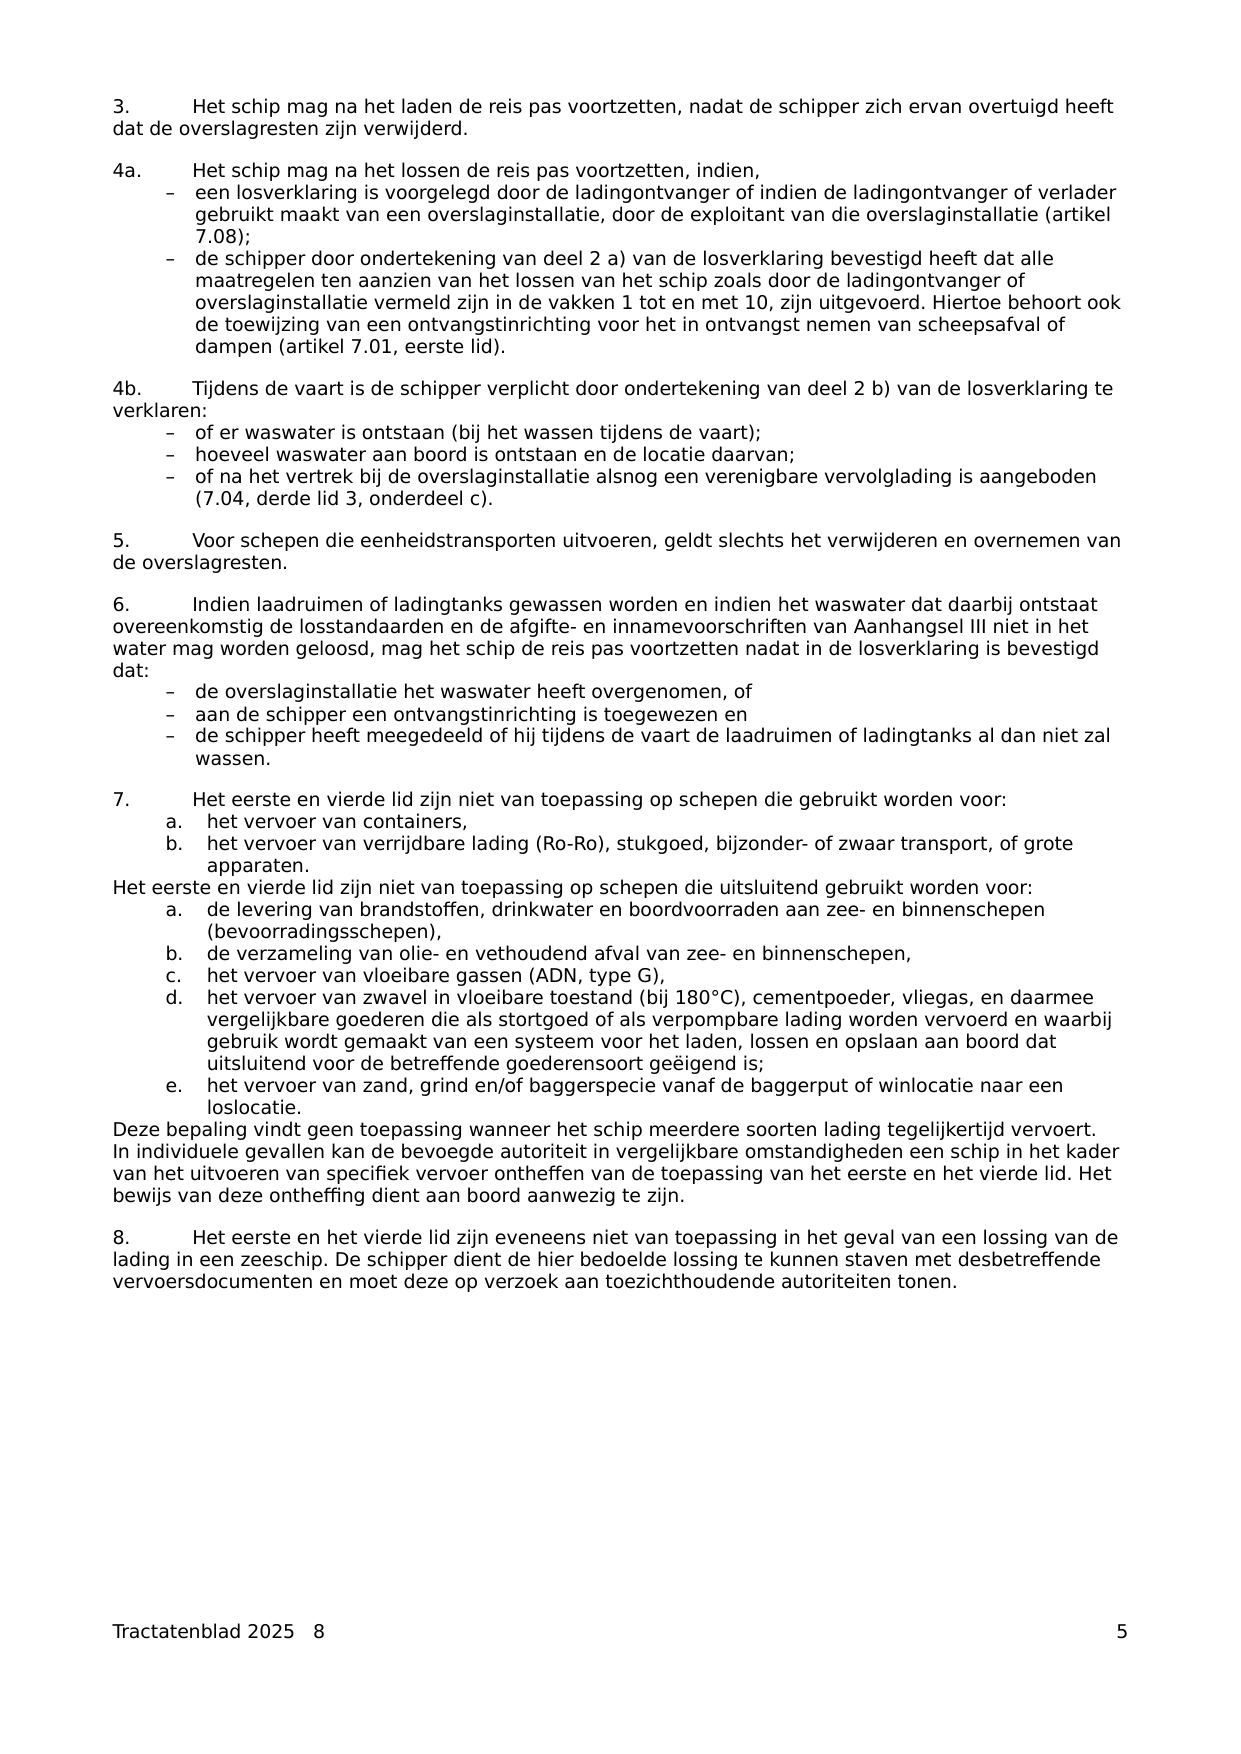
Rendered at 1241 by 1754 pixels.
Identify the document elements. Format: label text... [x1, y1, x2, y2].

text a. het vervoer van containers, [165, 811, 1128, 833]
text 4b. Tijdens de vaart is de schipper verplicht door ondertekening van deel 2 b) van de losverklaring te verklaren: [112, 378, 1128, 422]
text e. het vervoer van zand, grind en/of baggerspecie vanaf de baggerput of winlocatie naar een loslocatie. [165, 1075, 1128, 1119]
text b. het vervoer van verrijdbare lading (Ro-Ro), stukgoed, bijzonder- of zwaar transport, of grote apparaten. [165, 833, 1128, 877]
text c. het vervoer van vloeibare gassen (ADN, type G), [165, 965, 1128, 987]
text – de overslaginstallatie het waswater heeft overgenomen, of [165, 681, 1128, 703]
text 4a. Het schip mag na het lossen de reis pas voortzetten, indien, [112, 160, 1128, 182]
text 8. Het eerste en het vierde lid zijn eveneens niet van toepassing in het geval van een lossing van de lading in een zeeschip. De schipper dient de hier bedoelde lossing te kunnen staven met desbetreffende vervoersdocumenten en moet deze op verzoek aan toezichthoudende autoriteiten tonen. [112, 1227, 1128, 1293]
text d. het vervoer van zwavel in vloeibare toestand (bij 180°C), cementpoeder, vliegas, en daarmee vergelijkbare goederen die als stortgoed of als verpompbare lading worden vervoerd en waarbij gebruik wordt gemaakt van een systeem voor het laden, lossen en opslaan aan boord dat uitsluitend voor de betreffende goederensoort geëigend is; [165, 987, 1128, 1075]
text – of er waswater is ontstaan (bij het wassen tijdens de vaart); [165, 422, 1128, 444]
text 7. Het eerste en vierde lid zijn niet van toepassing op schepen die gebruikt worden voor: [112, 789, 1128, 811]
text Deze bepaling vindt geen toepassing wanneer het schip meerdere soorten lading tegelijkertijd vervoert. [112, 1119, 1128, 1141]
text In individuele gevallen kan de bevoegde autoriteit in vergelijkbare omstandigheden een schip in het kader van het uitvoeren van specifiek vervoer ontheffen van de toepassing van het eerste en het vierde lid. Het bewijs van deze ontheffing dient aan boord aanwezig te zijn. [112, 1141, 1128, 1207]
text – de schipper heeft meegedeeld of hij tijdens de vaart de laadruimen of ladingtanks al dan niet zal wassen. [165, 725, 1128, 769]
text – de schipper door ondertekening van deel 2 a) van de losverklaring bevestigd heeft dat alle maatregelen ten aanzien van het lossen van het schip zoals door de ladingontvanger of overslaginstallatie vermeld zijn in de vakken 1 tot en met 10, zijn uitgevoerd. Hiertoe behoort ook de toewijzing van een ontvangstinrichting voor het in ontvangst nemen van scheepsafval of dampen (artikel 7.01, eerste lid). [165, 248, 1128, 358]
text b. de verzameling van olie- en vethoudend afval van zee- en binnenschepen, [165, 943, 1128, 965]
text – aan de schipper een ontvangstinrichting is toegewezen en [165, 703, 1128, 725]
text Het eerste en vierde lid zijn niet van toepassing op schepen die uitsluitend gebruikt worden voor: [112, 877, 1128, 899]
text – een losverklaring is voorgelegd door de ladingontvanger of indien de ladingontvanger of verlader gebruikt maakt van een overslaginstallatie, door de exploitant van die overslaginstallatie (artikel 7.08); [165, 182, 1128, 248]
text a. de levering van brandstoffen, drinkwater en boordvoorraden aan zee- en binnenschepen (bevoorradingsschepen), [165, 899, 1128, 943]
text 6. Indien laadruimen of ladingtanks gewassen worden en indien het waswater dat daarbij ontstaat overeenkomstig de losstandaarden en de afgifte- en innamevoorschriften van Aanhangsel III niet in het water mag worden geloosd, mag het schip de reis pas voortzetten nadat in de losverklaring is bevestigd dat: [112, 593, 1128, 681]
text – hoeveel waswater aan boord is ontstaan en de locatie daarvan; [165, 444, 1128, 466]
text – of na het vertrek bij de overslaginstallatie alsnog een verenigbare vervolglading is aangeboden (7.04, derde lid 3, onderdeel c). [165, 466, 1128, 509]
text 3. Het schip mag na het laden de reis pas voortzetten, nadat de schipper zich ervan overtuigd heeft dat de overslagresten zijn verwijderd. [112, 96, 1128, 140]
text 5. Voor schepen die eenheidstransporten uitvoeren, geldt slechts het verwijderen en overnemen van de overslagresten. [112, 529, 1128, 573]
